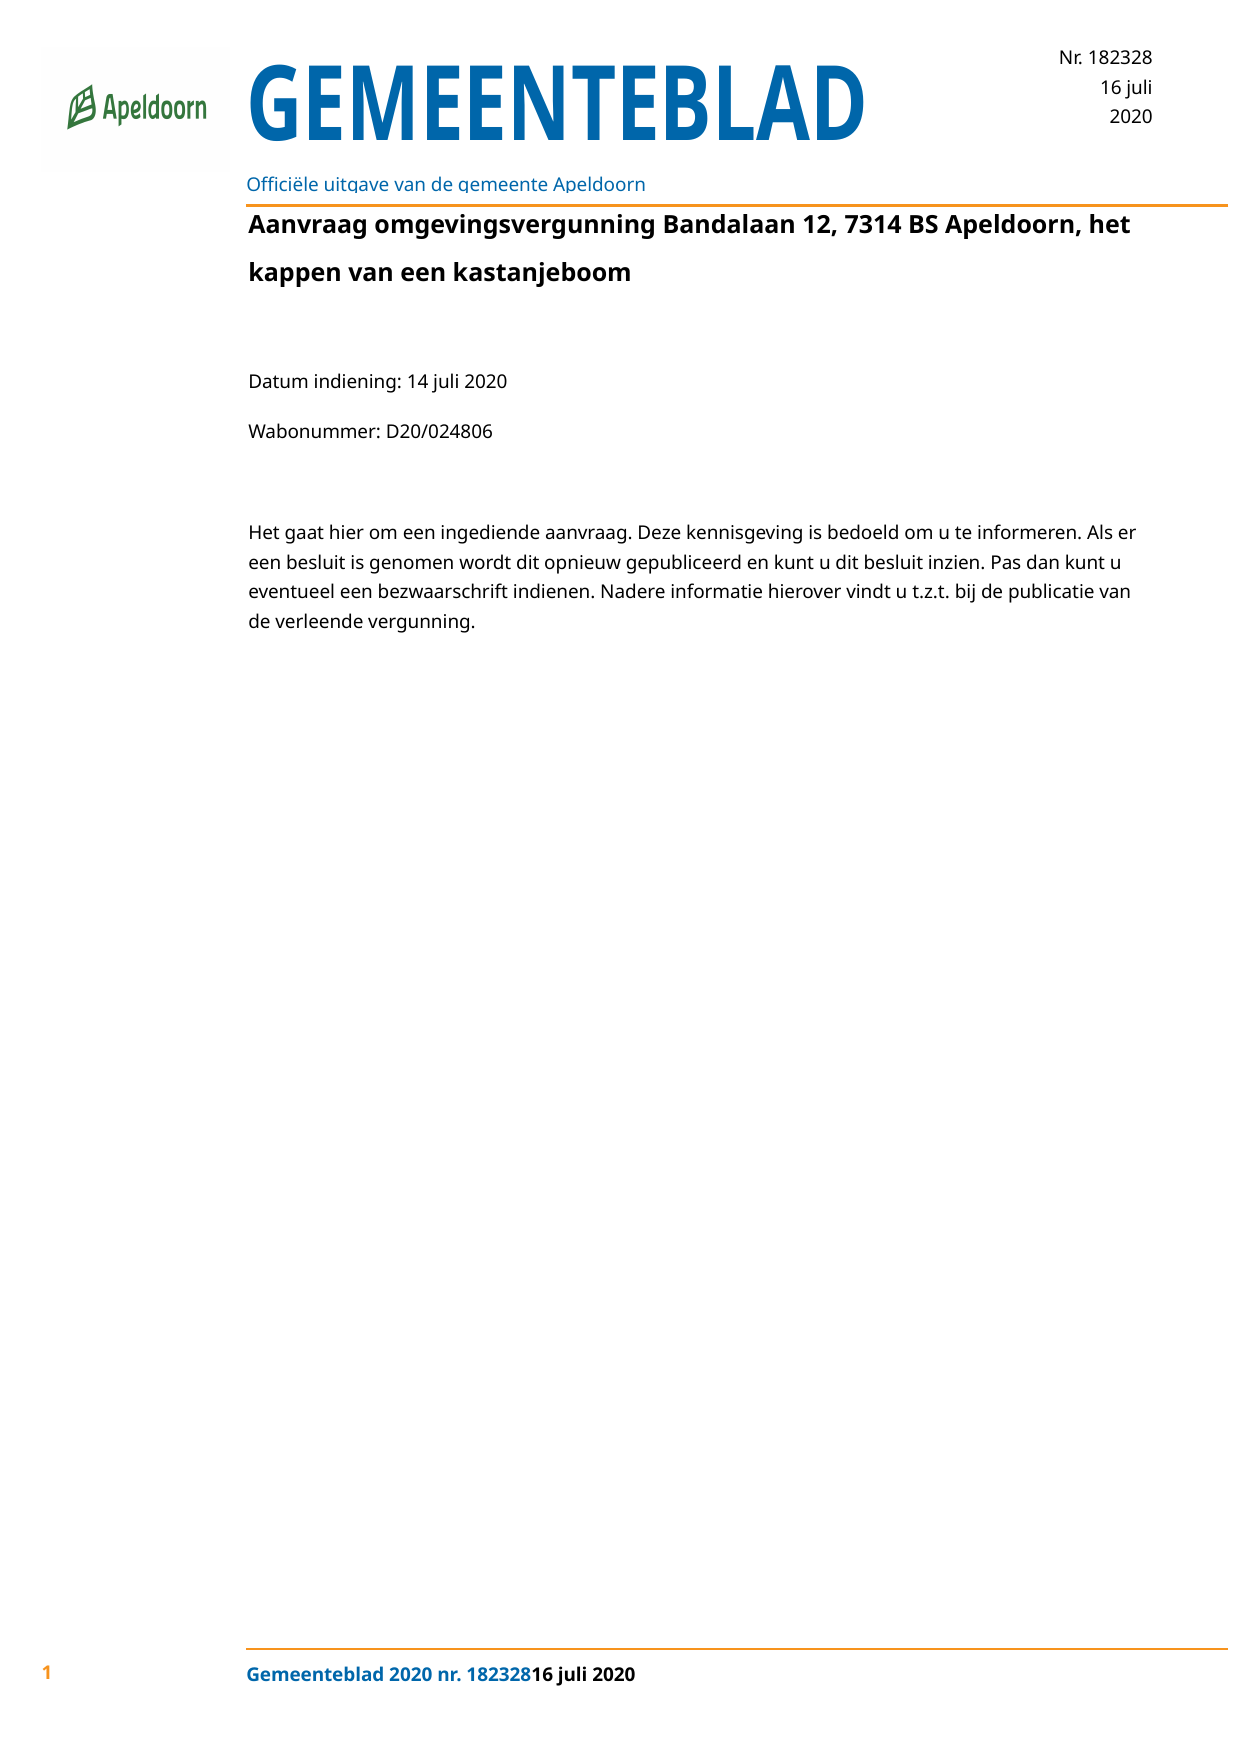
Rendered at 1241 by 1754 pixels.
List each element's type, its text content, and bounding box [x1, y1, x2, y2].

text Het gaat hier om een ingediende aanvraag. Deze kennisgeving is bedoeld om u te informeren. Als er een besluit is genomen wordt dit opnieuw gepubliceerd en kunt u dit besluit inzien. Pas dan kunt u eventueel een bezwaarschrift indienen. Nadere informatie hierover vindt u t.z.t. bij de publicatie van de verleende vergunning. [248, 519, 1152, 634]
picture [41, 47, 231, 172]
text Wabonummer: D20/024806 [248, 419, 1152, 444]
text Aanvraag omgevingsvergunning Bandalaan 12, 7314 BS Apeldoorn, het kappen van een kastanjeboom [248, 207, 1152, 288]
text Datum indiening: 14 juli 2020 [248, 368, 1152, 394]
